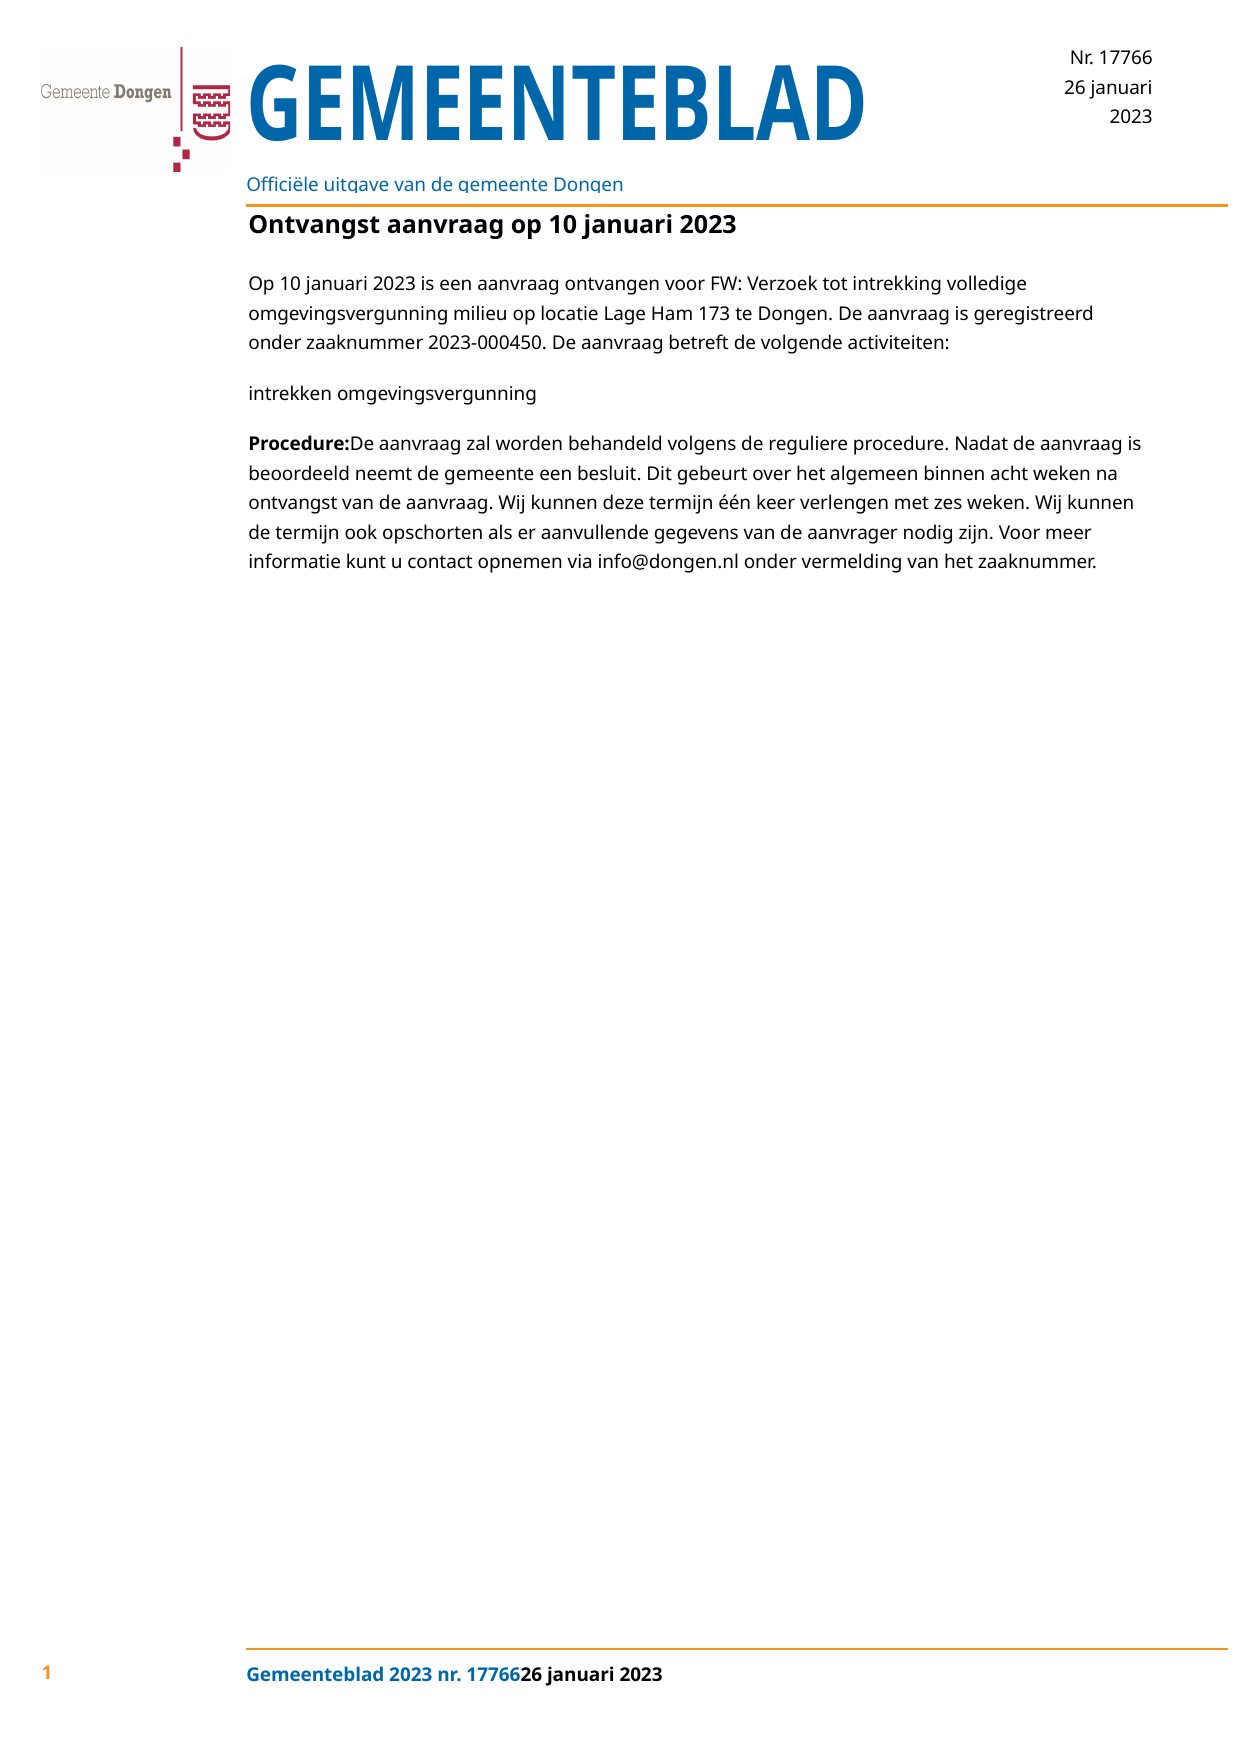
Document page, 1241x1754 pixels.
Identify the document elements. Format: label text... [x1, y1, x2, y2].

text Ontvangst aanvraag op 10 januari 2023 [248, 207, 1152, 241]
text intrekken omgevingsvergunning [248, 380, 1152, 406]
text Procedure:De aanvraag zal worden behandeld volgens de reguliere procedure. Nadat de aanvraag is beoordeeld neemt de gemeente een besluit. Dit gebeurt over het algemeen binnen acht weken na ontvangst van de aanvraag. Wij kunnen deze termijn één keer verlengen met zes weken. Wij kunnen de termijn ook opschorten als er aanvullende gegevens van de aanvrager nodig zijn. Voor meer informatie kunt u contact opnemen via info@dongen.nl onder vermelding van het zaaknummer. [248, 430, 1152, 574]
picture [41, 47, 231, 172]
text Op 10 januari 2023 is een aanvraag ontvangen voor FW: Verzoek tot intrekking volledige omgevingsvergunning milieu op locatie Lage Ham 173 te Dongen. De aanvraag is geregistreerd onder zaaknummer 2023-000450. De aanvraag betreft de volgende activiteiten: [248, 270, 1152, 355]
